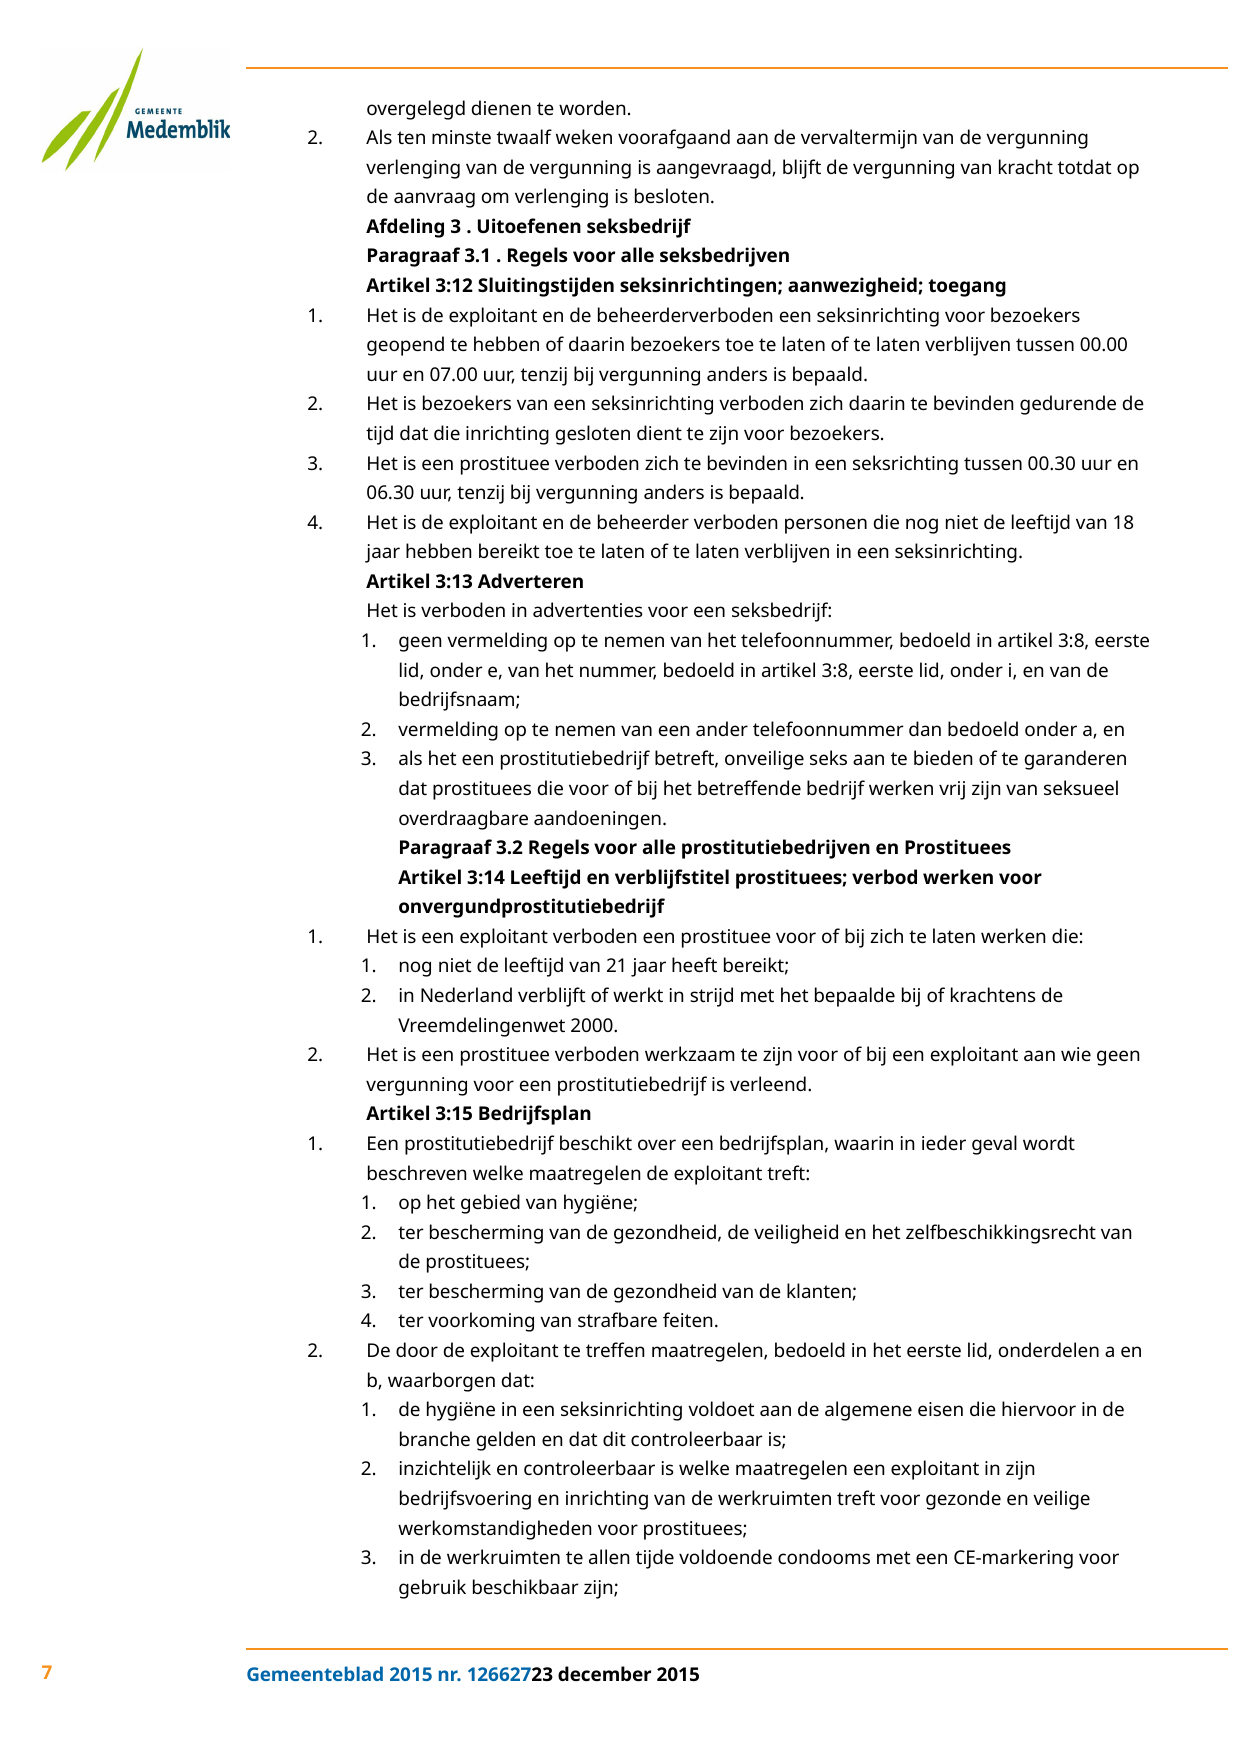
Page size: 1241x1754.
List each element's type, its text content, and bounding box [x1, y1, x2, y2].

list inzichtelijk en controleerbaar is welke maatregelen een exploitant in zijn bedrijfsvoering en inrichting van de werkruimten treft voor gezonde en veilige werkomstandigheden voor prostituees; [361, 1456, 1152, 1541]
list Als ten minste twaalf weken voorafgaand aan de vervaltermijn van de vergunning verlenging van de vergunning is aangevraagd, blijft de vergunning van kracht totdat op de aanvraag om verlenging is besloten. [307, 124, 1152, 209]
list geen vermelding op te nemen van het telefoonnummer, bedoeld in artikel 3:8, eerste lid, onder e, van het nummer, bedoeld in artikel 3:8, eerste lid, onder i, en van de bedrijfsnaam; [361, 627, 1152, 712]
list Een prostitutiebedrijf beschikt over een bedrijfsplan, waarin in ieder geval wordt beschreven welke maatregelen de exploitant treft: [307, 1130, 1152, 1186]
list Het is een exploitant verboden een prostituee voor of bij zich te laten werken die: [307, 923, 1152, 949]
list Het is een prostituee verboden werkzaam te zijn voor of bij een exploitant aan wie geen vergunning voor een prostitutiebedrijf is verleend. [307, 1041, 1152, 1097]
list Het is verboden in advertenties voor een seksbedrijf: [307, 598, 1152, 623]
list De door de exploitant te treffen maatregelen, bedoeld in het eerste lid, onderdelen a en b, waarborgen dat: [307, 1337, 1152, 1393]
list Paragraaf 3.1 . Regels voor alle seksbedrijven [307, 243, 1152, 268]
list Afdeling 3 . Uitoefenen seksbedrijf [307, 213, 1152, 239]
list nog niet de leeftijd van 21 jaar heeft bereikt; [361, 953, 1152, 978]
list ter bescherming van de gezondheid, de veiligheid en het zelfbeschikkingsrecht van de prostituees; [361, 1219, 1152, 1274]
list Artikel 3:13 Adverteren [307, 568, 1152, 594]
list op het gebied van hygiëne; [361, 1189, 1152, 1215]
list de hygiëne in een seksinrichting voldoet aan de algemene eisen die hiervoor in de branche gelden en dat dit controleerbaar is; [361, 1396, 1152, 1452]
list ter bescherming van de gezondheid van de klanten; [361, 1278, 1152, 1304]
list in Nederland verblijft of werkt in strijd met het bepaalde bij of krachtens de Vreemdelingenwet 2000. [361, 982, 1152, 1038]
list Het is de exploitant en de beheerder verboden personen die nog niet de leeftijd van 18 jaar hebben bereikt toe te laten of te laten verblijven in een seksinrichting. [307, 509, 1152, 564]
list in de werkruimten te allen tijde voldoende condooms met een CE-markering voor gebruik beschikbaar zijn; [361, 1544, 1152, 1600]
list ter voorkoming van strafbare feiten. [361, 1308, 1152, 1333]
list vermelding op te nemen van een ander telefoonnummer dan bedoeld onder a, en [361, 716, 1152, 742]
list Paragraaf 3.2 Regels voor alle prostitutiebedrijven en Prostituees [361, 834, 1152, 860]
list Artikel 3:12 Sluitingstijden seksinrichtingen; aanwezigheid; toegang [307, 272, 1152, 298]
list Artikel 3:14 Leeftijd en verblijfstitel prostituees; verbod werken voor onvergundprostitutiebedrijf [361, 864, 1152, 919]
picture [41, 47, 231, 172]
list overgelegd dienen te worden. [307, 95, 1152, 121]
list Het is een prostituee verboden zich te bevinden in een seksrichting tussen 00.30 uur en 06.30 uur, tenzij bij vergunning anders is bepaald. [307, 450, 1152, 505]
list als het een prostitutiebedrijf betreft, onveilige seks aan te bieden of te garanderen dat prostituees die voor of bij het betreffende bedrijf werken vrij zijn van seksueel overdraagbare aandoeningen. [361, 746, 1152, 831]
list Artikel 3:15 Bedrijfsplan [307, 1101, 1152, 1126]
list Het is bezoekers van een seksinrichting verboden zich daarin te bevinden gedurende de tijd dat die inrichting gesloten dient te zijn voor bezoekers. [307, 391, 1152, 446]
list Het is de exploitant en de beheerderverboden een seksinrichting voor bezoekers geopend te hebben of daarin bezoekers toe te laten of te laten verblijven tussen 00.00 uur en 07.00 uur, tenzij bij vergunning anders is bepaald. [307, 302, 1152, 387]
